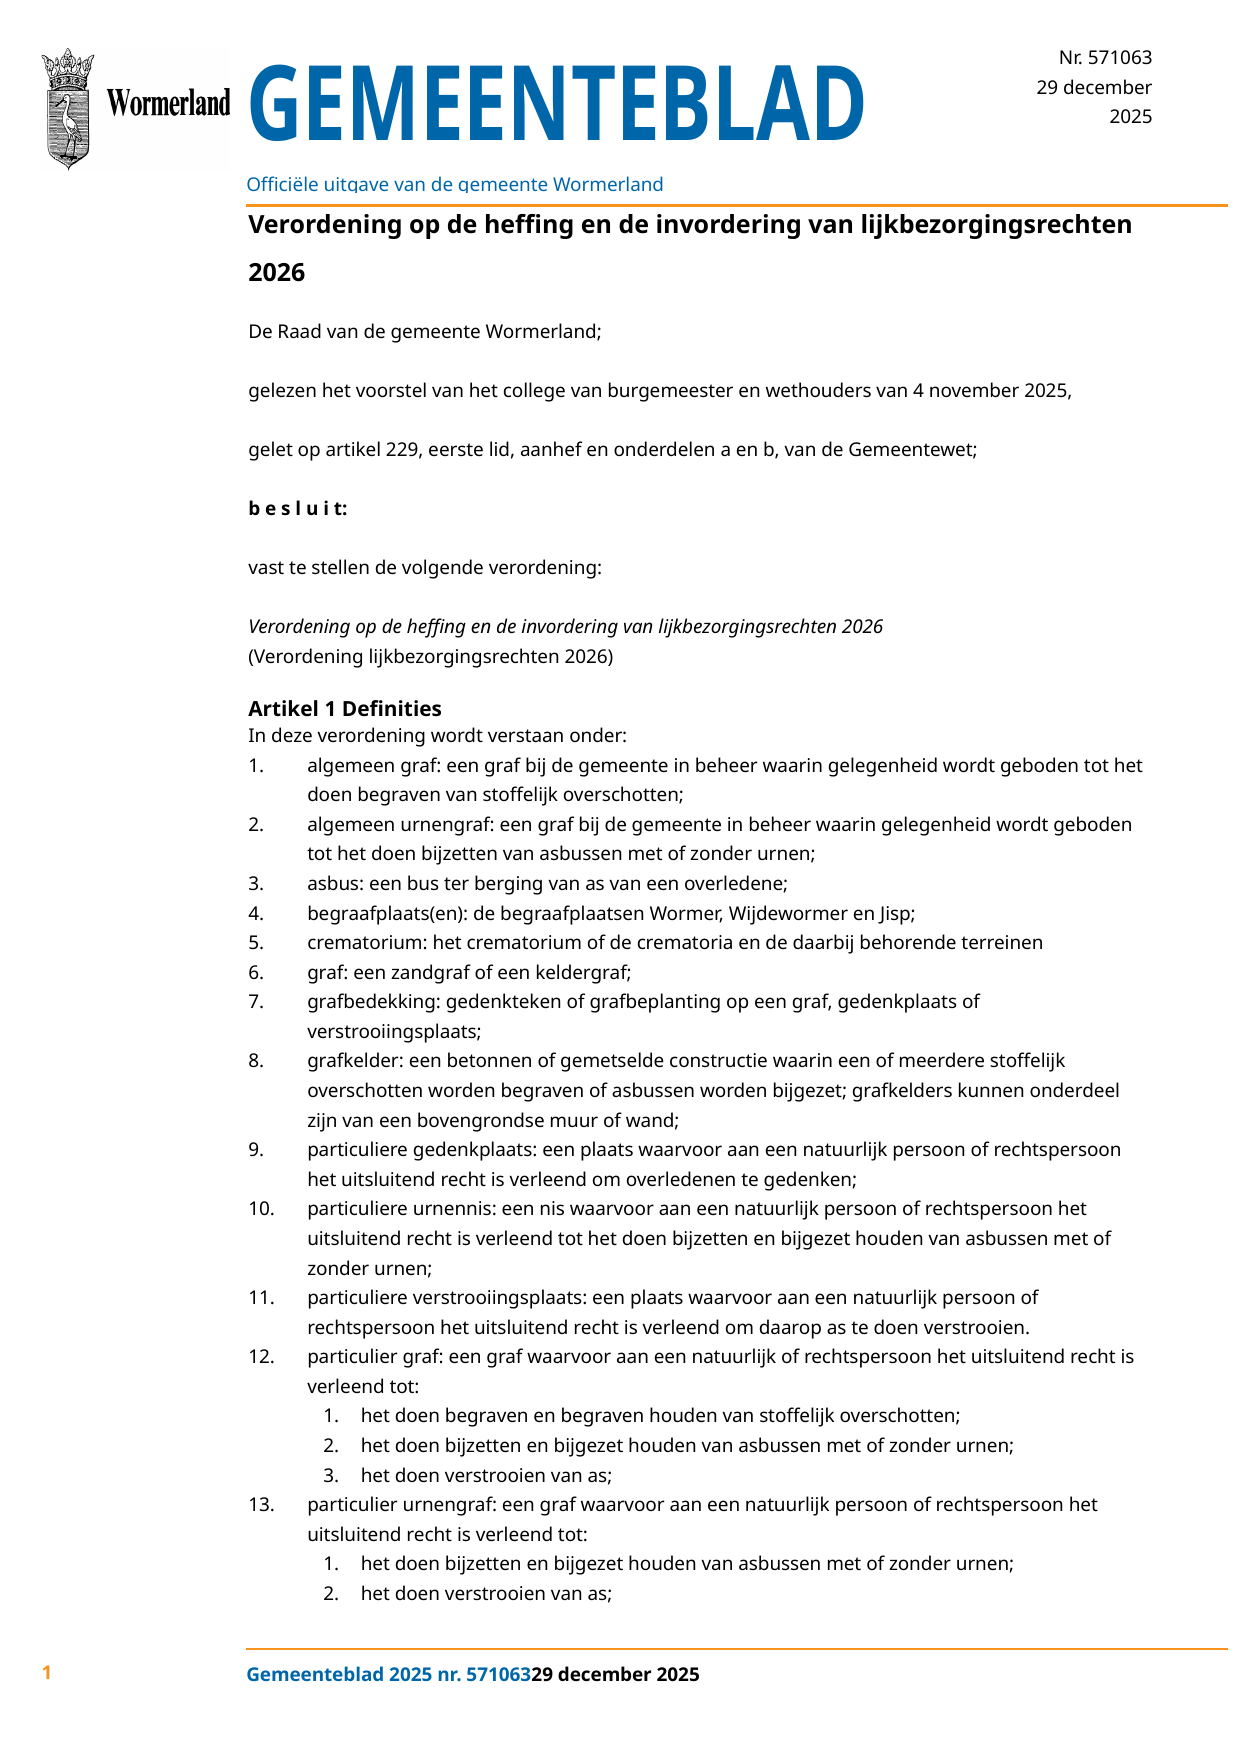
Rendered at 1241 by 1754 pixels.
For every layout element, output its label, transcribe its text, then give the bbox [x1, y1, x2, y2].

list asbus: een bus ter berging van as van een overledene; [248, 870, 1152, 896]
list het doen bijzetten en bijgezet houden van asbussen met of zonder urnen; [323, 1551, 1152, 1576]
text Artikel 1 Definities [248, 694, 1152, 722]
list algemeen graf: een graf bij de gemeente in beheer waarin gelegenheid wordt geboden tot het doen begraven van stoffelijk overschotten; [248, 752, 1152, 807]
picture [41, 47, 231, 172]
list particulier graf: een graf waarvoor aan een natuurlijk of rechtspersoon het uitsluitend recht is verleend tot: [248, 1343, 1152, 1399]
list het doen begraven en begraven houden van stoffelijk overschotten; [323, 1403, 1152, 1428]
text In deze verordening wordt verstaan onder: [248, 722, 1152, 748]
list algemeen urnengraf: een graf bij de gemeente in beheer waarin gelegenheid wordt geboden tot het doen bijzetten van asbussen met of zonder urnen; [248, 811, 1152, 866]
list het doen verstrooien van as; [323, 1580, 1152, 1606]
list grafkelder: een betonnen of gemetselde constructie waarin een of meerdere stoffelijk overschotten worden begraven of asbussen worden bijgezet; grafkelders kunnen onderdeel zijn van een bovengrondse muur of wand; [248, 1048, 1152, 1132]
list het doen verstrooien van as; [323, 1462, 1152, 1487]
list graf: een zandgraf of een keldergraf; [248, 959, 1152, 984]
list particulier urnengraf: een graf waarvoor aan een natuurlijk persoon of rechtspersoon het uitsluitend recht is verleend tot: [248, 1491, 1152, 1547]
text gelezen het voorstel van het college van burgemeester en wethouders van 4 november 2025, [248, 377, 1152, 403]
text Verordening op de heffing en de invordering van lijkbezorgingsrechten 2026 [248, 614, 1152, 639]
text (Verordening lijkbezorgingsrechten 2026) [248, 643, 1152, 669]
list particuliere urnennis: een nis waarvoor aan een natuurlijk persoon of rechtspersoon het uitsluitend recht is verleend tot het doen bijzetten en bijgezet houden van asbussen met of zonder urnen; [248, 1196, 1152, 1280]
text Verordening op de heffing en de invordering van lijkbezorgingsrechten 2026 [248, 207, 1152, 288]
text vast te stellen de volgende verordening: [248, 554, 1152, 580]
text gelet op artikel 229, eerste lid, aanhef en onderdelen a en b, van de Gemeentewet; [248, 436, 1152, 462]
list particuliere gedenkplaats: een plaats waarvoor aan een natuurlijk persoon of rechtspersoon het uitsluitend recht is verleend om overledenen te gedenken; [248, 1136, 1152, 1192]
list grafbedekking: gedenkteken of grafbeplanting op een graf, gedenkplaats of verstrooiingsplaats; [248, 988, 1152, 1044]
list particuliere verstrooiingsplaats: een plaats waarvoor aan een natuurlijk persoon of rechtspersoon het uitsluitend recht is verleend om daarop as te doen verstrooien. [248, 1284, 1152, 1339]
text De Raad van de gemeente Wormerland; [248, 318, 1152, 344]
text b e s l u i t: [248, 495, 1152, 521]
list crematorium: het crematorium of de crematoria en de daarbij behorende terreinen [248, 929, 1152, 955]
list begraafplaats(en): de begraafplaatsen Wormer, Wijdewormer en Jisp; [248, 900, 1152, 925]
list het doen bijzetten en bijgezet houden van asbussen met of zonder urnen; [323, 1432, 1152, 1458]
